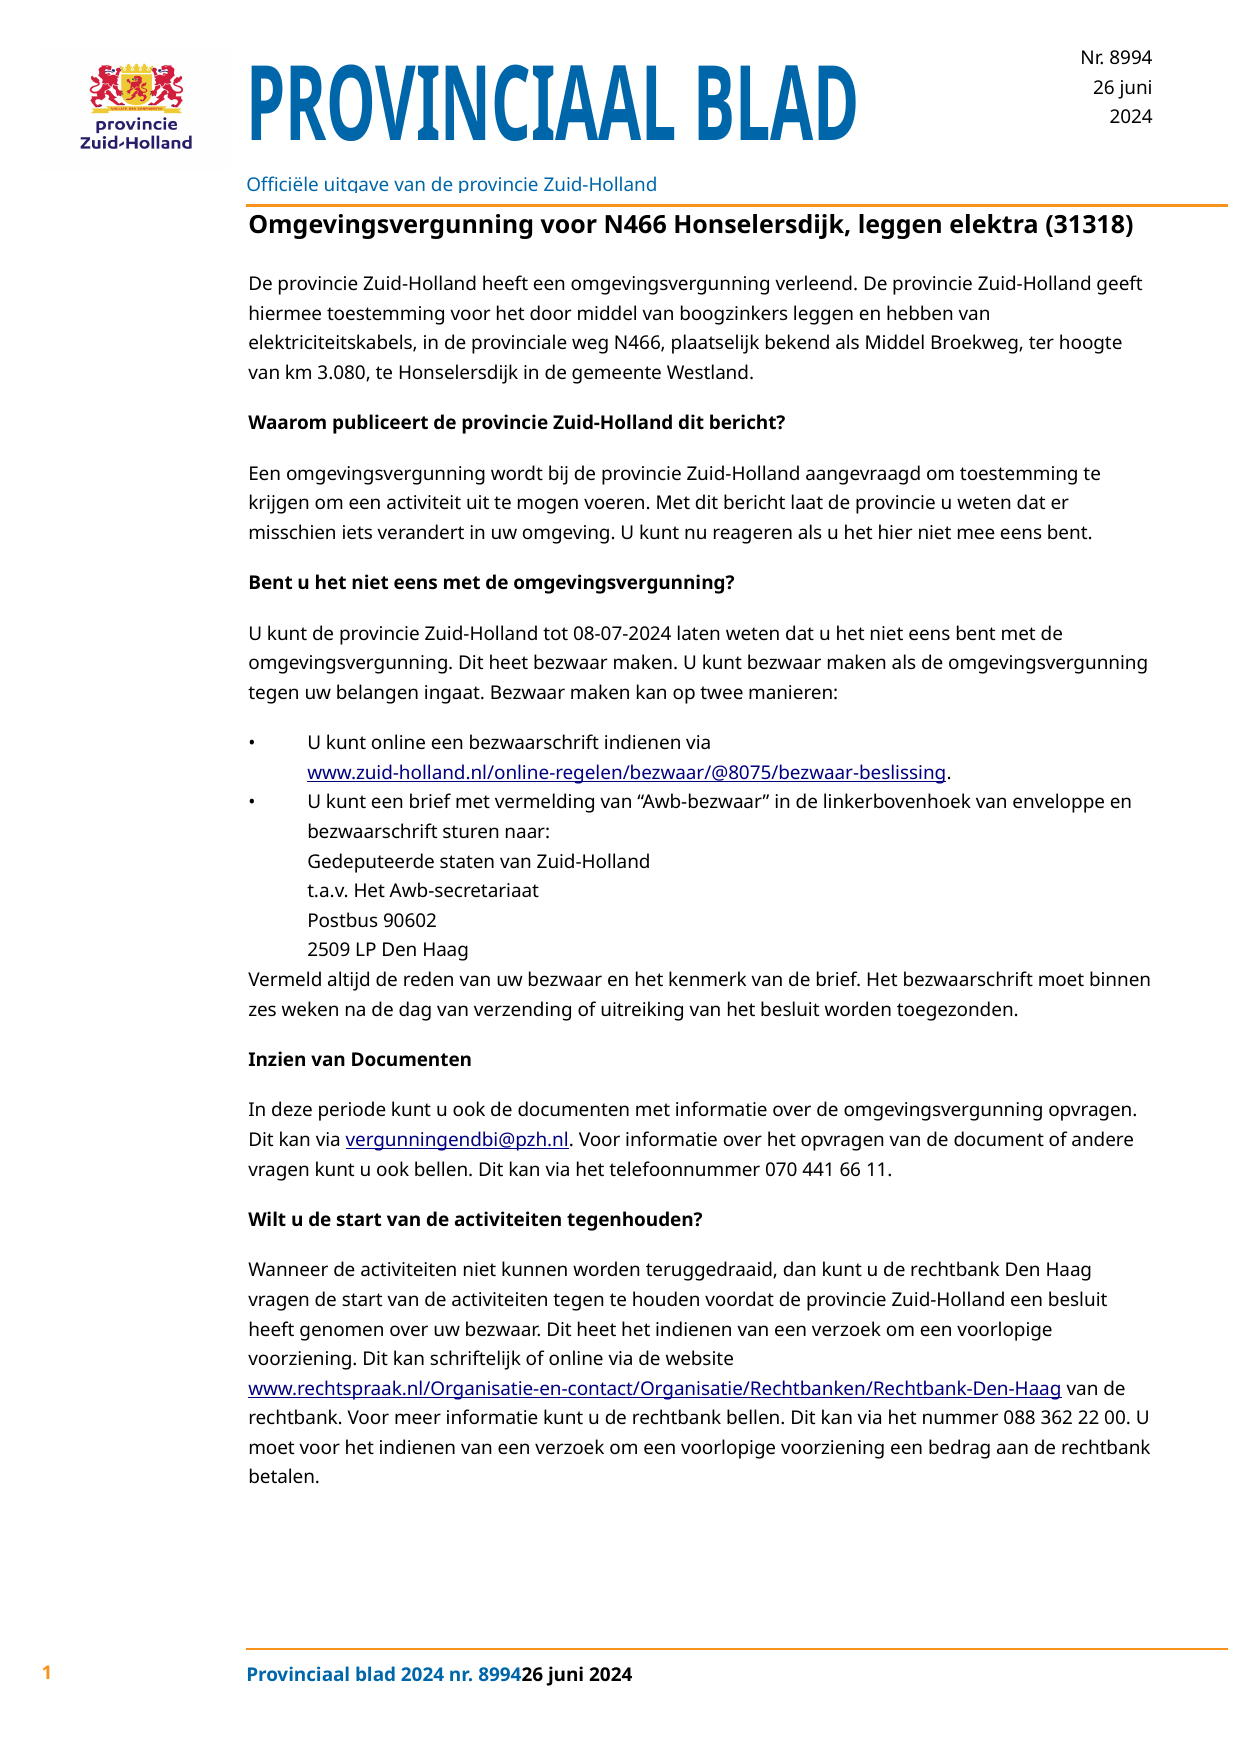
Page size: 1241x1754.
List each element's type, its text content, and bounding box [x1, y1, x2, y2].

list Postbus 90602 [248, 907, 1152, 933]
list Gedeputeerde staten van Zuid-Holland [248, 848, 1152, 873]
text Bent u het niet eens met de omgevingsvergunning? [248, 569, 1152, 595]
list U kunt een brief met vermelding van “Awb-bezwaar” in de linkerbovenhoek van enveloppe en bezwaarschrift sturen naar: [248, 789, 1152, 844]
list U kunt online een bezwaarschrift indienen via www.zuid-holland.nl/online-regelen/bezwaar/@8075/bezwaar-beslissing. [248, 729, 1152, 785]
text Vermeld altijd de reden van uw bezwaar en het kenmerk van de brief. Het bezwaarschrift moet binnen zes weken na de dag van verzending of uitreiking van het besluit worden toegezonden. [248, 966, 1152, 1021]
text Omgevingsvergunning voor N466 Honselersdijk, leggen elektra (31318) [248, 207, 1152, 241]
list 2509 LP Den Haag [248, 937, 1152, 962]
picture [41, 47, 231, 172]
text Wanneer de activiteiten niet kunnen worden teruggedraaid, dan kunt u de rechtbank Den Haag vragen de start van de activiteiten tegen te houden voordat de provincie Zuid-Holland een besluit heeft genomen over uw bezwaar. Dit heet het indienen van een verzoek om een voorlopige voorziening. Dit kan schriftelijk of online via de website www.rechtspraak.nl/Organisatie-en-contact/Organisatie/Rechtbanken/Rechtbank-Den-Haag van de rechtbank. Voor meer informatie kunt u de rechtbank bellen. Dit kan via het nummer 088 362 22 00. U moet voor het indienen van een verzoek om een voorlopige voorziening een bedrag aan de rechtbank betalen. [248, 1257, 1152, 1489]
text De provincie Zuid-Holland heeft een omgevingsvergunning verleend. De provincie Zuid-Holland geeft hiermee toestemming voor het door middel van boogzinkers leggen en hebben van elektriciteitskabels, in de provinciale weg N466, plaatselijk bekend als Middel Broekweg, ter hoogte van km 3.080, te Honselersdijk in de gemeente Westland. [248, 270, 1152, 385]
text In deze periode kunt u ook de documenten met informatie over de omgevingsvergunning opvragen. Dit kan via vergunningendbi@pzh.nl. Voor informatie over het opvragen van de document of andere vragen kunt u ook bellen. Dit kan via het telefoonnummer 070 441 66 11. [248, 1097, 1152, 1181]
text Waarom publiceert de provincie Zuid-Holland dit bericht? [248, 409, 1152, 435]
text Een omgevingsvergunning wordt bij de provincie Zuid-Holland aangevraagd om toestemming te krijgen om een activiteit uit te mogen voeren. Met dit bericht laat de provincie u weten dat er misschien iets verandert in uw omgeving. U kunt nu reageren als u het hier niet mee eens bent. [248, 460, 1152, 545]
text Wilt u de start van de activiteiten tegenhouden? [248, 1206, 1152, 1232]
text U kunt de provincie Zuid-Holland tot 08-07-2024 laten weten dat u het niet eens bent met de omgevingsvergunning. Dit heet bezwaar maken. U kunt bezwaar maken als de omgevingsvergunning tegen uw belangen ingaat. Bezwaar maken kan op twee manieren: [248, 620, 1152, 705]
list t.a.v. Het Awb-secretariaat [248, 877, 1152, 903]
text Inzien van Documenten [248, 1046, 1152, 1072]
